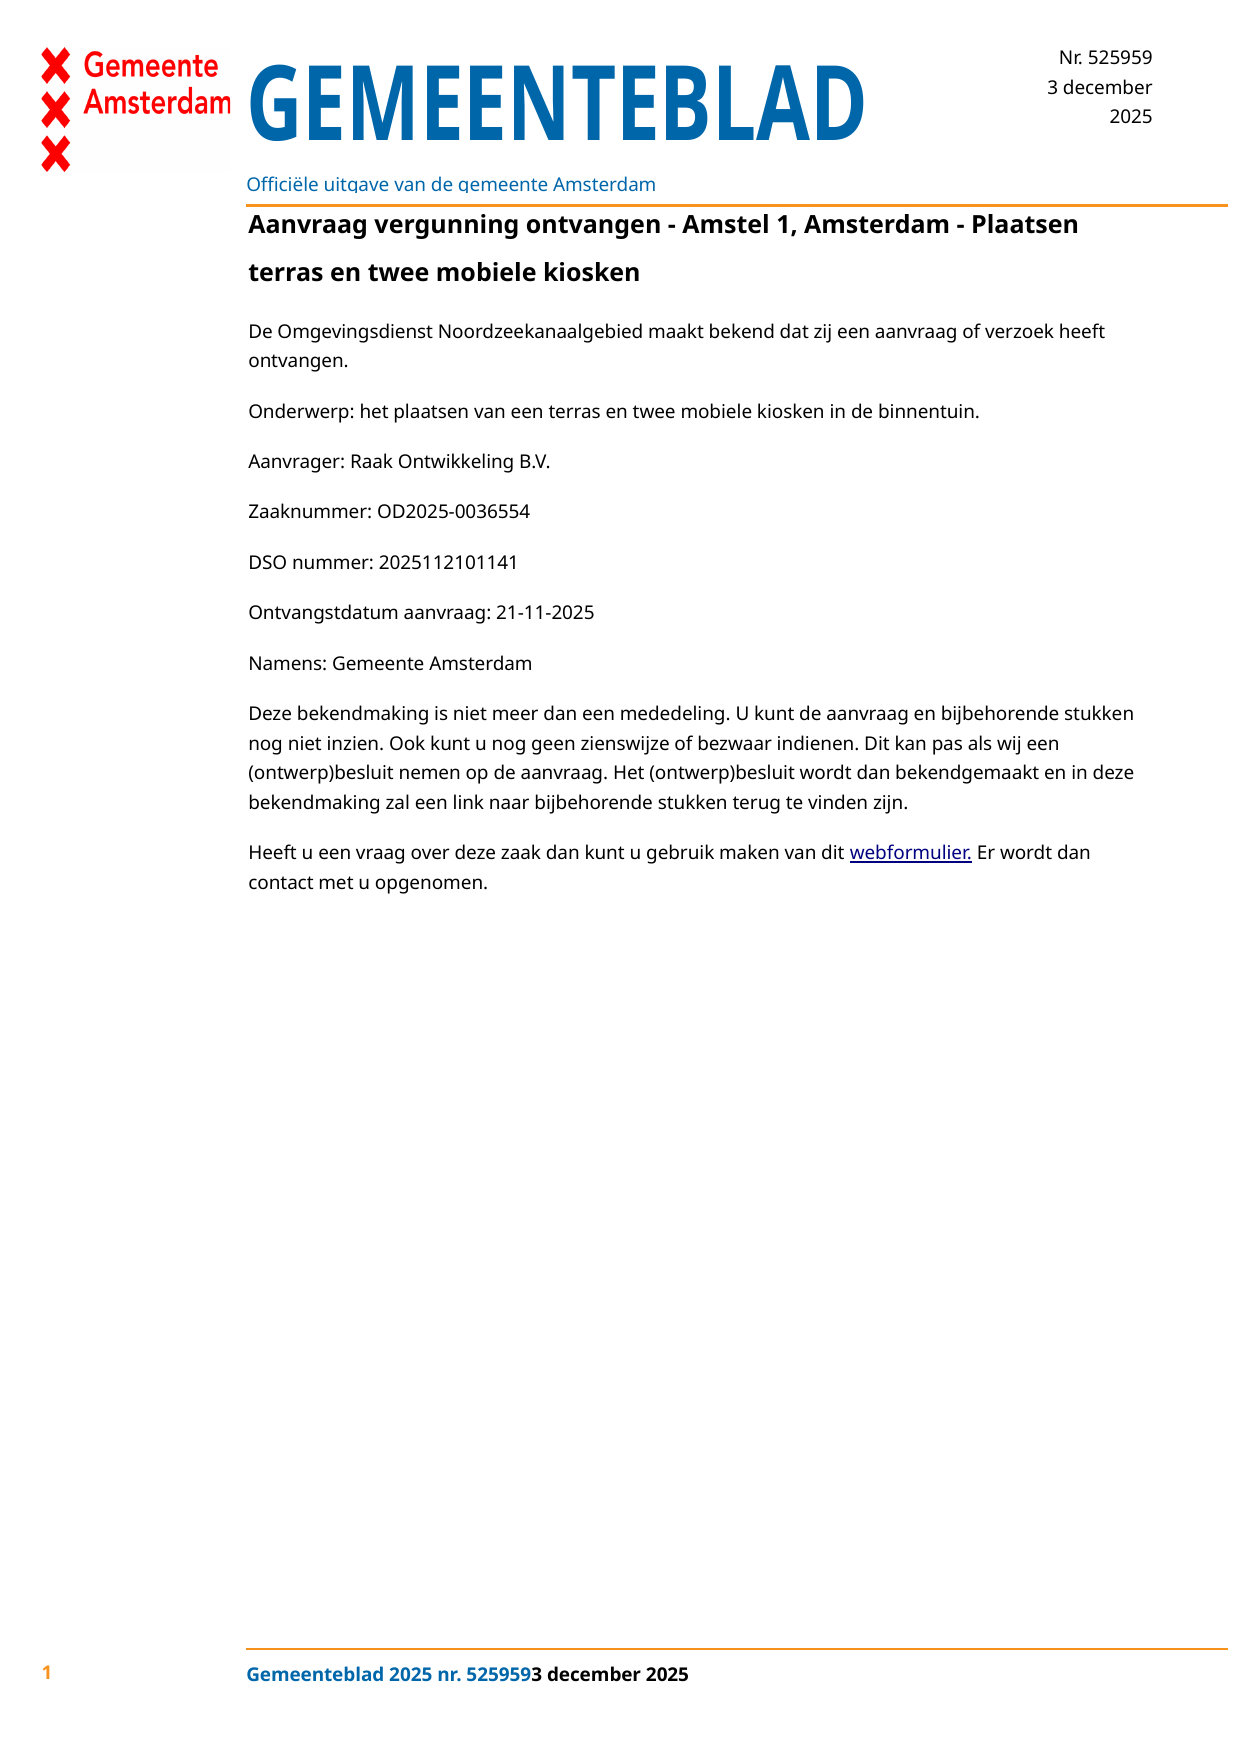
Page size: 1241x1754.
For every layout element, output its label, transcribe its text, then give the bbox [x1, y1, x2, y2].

text Namens: Gemeente Amsterdam [248, 650, 1152, 676]
text Aanvrager: Raak Ontwikkeling B.V. [248, 448, 1152, 474]
text Aanvraag vergunning ontvangen - Amstel 1, Amsterdam - Plaatsen terras en twee mobiele kiosken [248, 207, 1152, 288]
text Ontvangstdatum aanvraag: 21-11-2025 [248, 599, 1152, 625]
text DSO nummer: 2025112101141 [248, 549, 1152, 575]
text Zaaknummer: OD2025-0036554 [248, 499, 1152, 524]
text De Omgevingsdienst Noordzeekanaalgebied maakt bekend dat zij een aanvraag of verzoek heeft ontvangen. [248, 318, 1152, 373]
picture [41, 47, 231, 172]
text Deze bekendmaking is niet meer dan een mededeling. U kunt de aanvraag en bijbehorende stukken nog niet inzien. Ook kunt u nog geen zienswijze of bezwaar indienen. Dit kan pas als wij een (ontwerp)besluit nemen op de aanvraag. Het (ontwerp)besluit wordt dan bekendgemaakt en in deze bekendmaking zal een link naar bijbehorende stukken terug te vinden zijn. [248, 700, 1152, 815]
text Heeft u een vraag over deze zaak dan kunt u gebruik maken van dit webformulier. Er wordt dan contact met u opgenomen. [248, 839, 1152, 895]
text Onderwerp: het plaatsen van een terras en twee mobiele kiosken in de binnentuin. [248, 398, 1152, 424]
